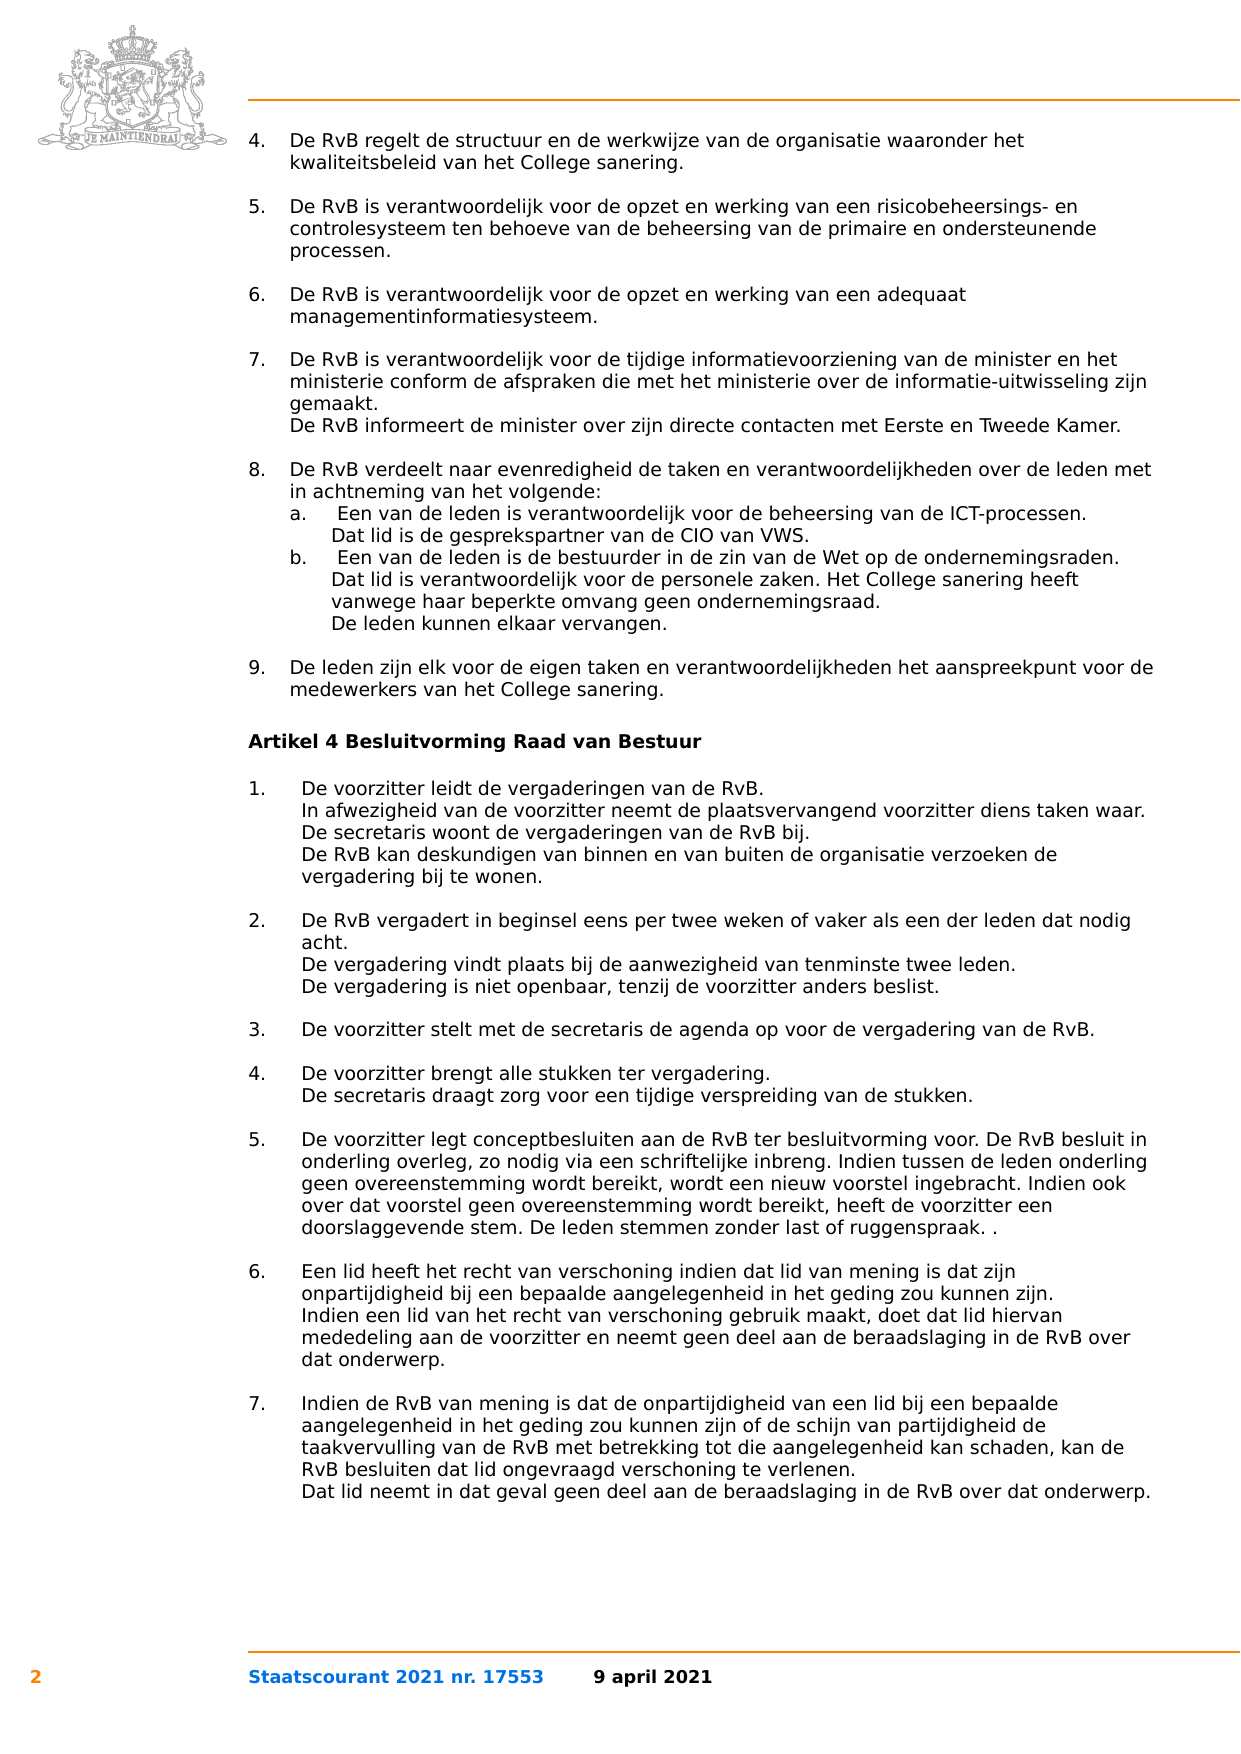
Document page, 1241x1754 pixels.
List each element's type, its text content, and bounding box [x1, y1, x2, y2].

text Indien een lid van het recht van verschoning gebruik maakt, doet dat lid hiervan mededeling aan de voorzitter en neemt geen deel aan de beraadslaging in de RvB over dat onderwerp. [301, 1305, 1163, 1371]
text De secretaris draagt zorg voor een tijdige verspreiding van de stukken. [301, 1085, 1163, 1107]
picture [38, 25, 227, 150]
text 3. De voorzitter stelt met de secretaris de agenda op voor de vergadering van de RvB. [248, 1019, 1163, 1041]
text De RvB informeert de minister over zijn directe contacten met Eerste en Tweede Kamer. [289, 415, 1163, 437]
text 6. De RvB is verantwoordelijk voor de opzet en werking van een adequaat managementinformatiesysteem. [248, 283, 1163, 327]
text Dat lid neemt in dat geval geen deel aan de beraadslaging in de RvB over dat onderwerp. [301, 1481, 1163, 1502]
text De leden kunnen elkaar vervangen. [331, 613, 1163, 635]
text De vergadering vindt plaats bij de aanwezigheid van tenminste twee leden. [301, 953, 1163, 976]
text a. Een van de leden is verantwoordelijk voor de beheersing van de ICT-processen. [289, 503, 1163, 525]
text Dat lid is verantwoordelijk voor de personele zaken. Het College sanering heeft vanwege haar beperkte omvang geen ondernemingsraad. [331, 569, 1163, 613]
text 8. De RvB verdeelt naar evenredigheid de taken en verantwoordelijkheden over de leden met in achtneming van het volgende: [248, 459, 1163, 503]
text 5. De RvB is verantwoordelijk voor de opzet en werking van een risicobeheersings- en controlesysteem ten behoeve van de beheersing van de primaire en ondersteunende processen. [248, 196, 1163, 262]
text De secretaris woont de vergaderingen van de RvB bij. [301, 822, 1163, 844]
text In afwezigheid van de voorzitter neemt de plaatsvervangend voorzitter diens taken waar. [301, 800, 1163, 822]
text 2. De RvB vergadert in beginsel eens per twee weken of vaker als een der leden dat nodig acht. [248, 909, 1163, 953]
text 7. De RvB is verantwoordelijk voor de tijdige informatievoorziening van de minister en het ministerie conform de afspraken die met het ministerie over de informatie-uitwisseling zijn gemaakt. [248, 349, 1163, 415]
text De RvB kan deskundigen van binnen en van buiten de organisatie verzoeken de vergadering bij te wonen. [301, 844, 1163, 888]
text Dat lid is de gesprekspartner van de CIO van VWS. [331, 525, 1163, 547]
text 5. De voorzitter legt conceptbesluiten aan de RvB ter besluitvorming voor. De RvB besluit in onderling overleg, zo nodig via een schriftelijke inbreng. Indien tussen de leden onderling geen overeenstemming wordt bereikt, wordt een nieuw voorstel ingebracht. Indien ook over dat voorstel geen overeenstemming wordt bereikt, heeft de voorzitter een doorslaggevende stem. De leden stemmen zonder last of ruggenspraak. . [248, 1129, 1163, 1239]
subtitle Artikel 4 Besluitvorming Raad van Bestuur [248, 731, 1163, 753]
text 6. Een lid heeft het recht van verschoning indien dat lid van mening is dat zijn onpartijdigheid bij een bepaalde aangelegenheid in het geding zou kunnen zijn. [248, 1261, 1163, 1305]
text 9. De leden zijn elk voor de eigen taken en verantwoordelijkheden het aanspreekpunt voor de medewerkers van het College sanering. [248, 657, 1163, 701]
text 1. De voorzitter leidt de vergaderingen van de RvB. [248, 778, 1163, 800]
text 4. De voorzitter brengt alle stukken ter vergadering. [248, 1063, 1163, 1085]
text b. Een van de leden is de bestuurder in de zin van de Wet op de ondernemingsraden. [289, 547, 1163, 569]
text 7. Indien de RvB van mening is dat de onpartijdigheid van een lid bij een bepaalde aangelegenheid in het geding zou kunnen zijn of de schijn van partijdigheid de taakvervulling van de RvB met betrekking tot die aangelegenheid kan schaden, kan de RvB besluiten dat lid ongevraagd verschoning te verlenen. [248, 1393, 1163, 1481]
text De vergadering is niet openbaar, tenzij de voorzitter anders beslist. [301, 976, 1163, 997]
text 4. De RvB regelt de structuur en de werkwijze van de organisatie waaronder het kwaliteitsbeleid van het College sanering. [248, 130, 1163, 174]
